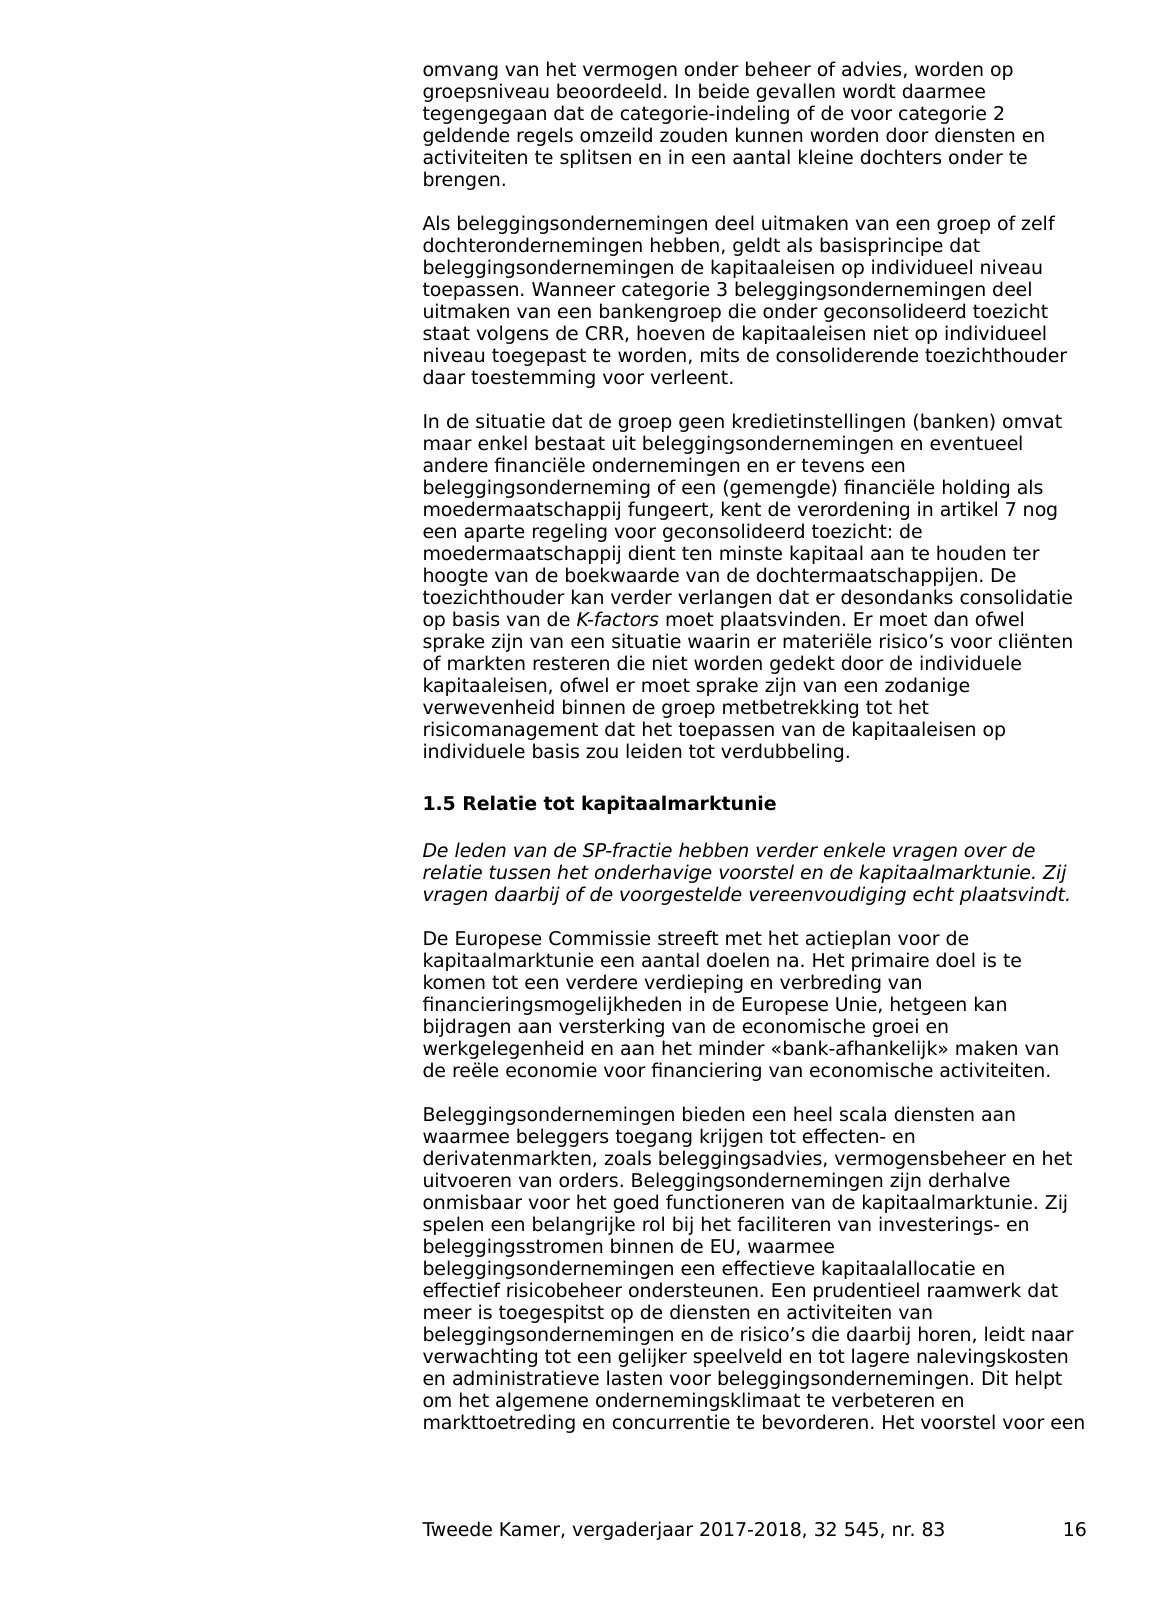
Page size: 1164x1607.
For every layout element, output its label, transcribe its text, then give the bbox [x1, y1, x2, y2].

text In de situatie dat de groep geen kredietinstellingen (banken) omvat maar enkel bestaat uit beleggingsondernemingen en eventueel andere financiële ondernemingen en er tevens een beleggingsonderneming of een (gemengde) financiële holding als moedermaatschappij fungeert, kent de verordening in artikel 7 nog een aparte regeling voor geconsolideerd toezicht: de moedermaatschappij dient ten minste kapitaal aan te houden ter hoogte van de boekwaarde van de dochtermaatschappijen. De toezichthouder kan verder verlangen dat er desondanks consolidatie op basis van de K-factors moet plaatsvinden. Er moet dan ofwel sprake zijn van een situatie waarin er materiële risico’s voor cliënten of markten resteren die niet worden gedekt door de individuele kapitaaleisen, ofwel er moet sprake zijn van een zodanige verwevenheid binnen de groep metbetrekking tot het risicomanagement dat het toepassen van de kapitaaleisen op individuele basis zou leiden tot verdubbeling. [422, 411, 1087, 763]
text De Europese Commissie streeft met het actieplan voor de kapitaalmarktunie een aantal doelen na. Het primaire doel is te komen tot een verdere verdieping en verbreding van financieringsmogelijkheden in de Europese Unie, hetgeen kan bijdragen aan versterking van de economische groei en werkgelegenheid en aan het minder «bank-afhankelijk» maken van de reële economie voor financiering van economische activiteiten. [422, 928, 1087, 1082]
text Als beleggingsondernemingen deel uitmaken van een groep of zelf dochterondernemingen hebben, geldt als basisprincipe dat beleggingsondernemingen de kapitaaleisen op individueel niveau toepassen. Wanneer categorie 3 beleggingsondernemingen deel uitmaken van een bankengroep die onder geconsolideerd toezicht staat volgens de CRR, hoeven de kapitaaleisen niet op individueel niveau toegepast te worden, mits de consoliderende toezichthouder daar toestemming voor verleent. [422, 213, 1087, 389]
text omvang van het vermogen onder beheer of advies, worden op groepsniveau beoordeeld. In beide gevallen wordt daarmee tegengegaan dat de categorie-indeling of de voor categorie 2 geldende regels omzeild zouden kunnen worden door diensten en activiteiten te splitsen en in een aantal kleine dochters onder te brengen. [422, 59, 1087, 191]
text Beleggingsondernemingen bieden een heel scala diensten aan waarmee beleggers toegang krijgen tot effecten- en derivatenmarkten, zoals beleggingsadvies, vermogensbeheer en het uitvoeren van orders. Beleggingsondernemingen zijn derhalve onmisbaar voor het goed functioneren van de kapitaalmarktunie. Zij spelen een belangrijke rol bij het faciliteren van investerings- en beleggingsstromen binnen de EU, waarmee beleggingsondernemingen een effectieve kapitaalallocatie en effectief risicobeheer ondersteunen. Een prudentieel raamwerk dat meer is toegespitst op de diensten en activiteiten van beleggingsondernemingen en de risico’s die daarbij horen, leidt naar verwachting tot een gelijker speelveld en tot lagere nalevingskosten en administratieve lasten voor beleggingsondernemingen. Dit helpt om het algemene ondernemingsklimaat te verbeteren en markttoetreding en concurrentie te bevorderen. Het voorstel voor een [422, 1104, 1087, 1434]
text De leden van de SP-fractie hebben verder enkele vragen over de relatie tussen het onderhavige voorstel en de kapitaalmarktunie. Zij vragen daarbij of de voorgestelde vereenvoudiging echt plaatsvindt. [422, 840, 1087, 906]
subtitle 1.5 Relatie tot kapitaalmarktunie [422, 793, 1087, 815]
